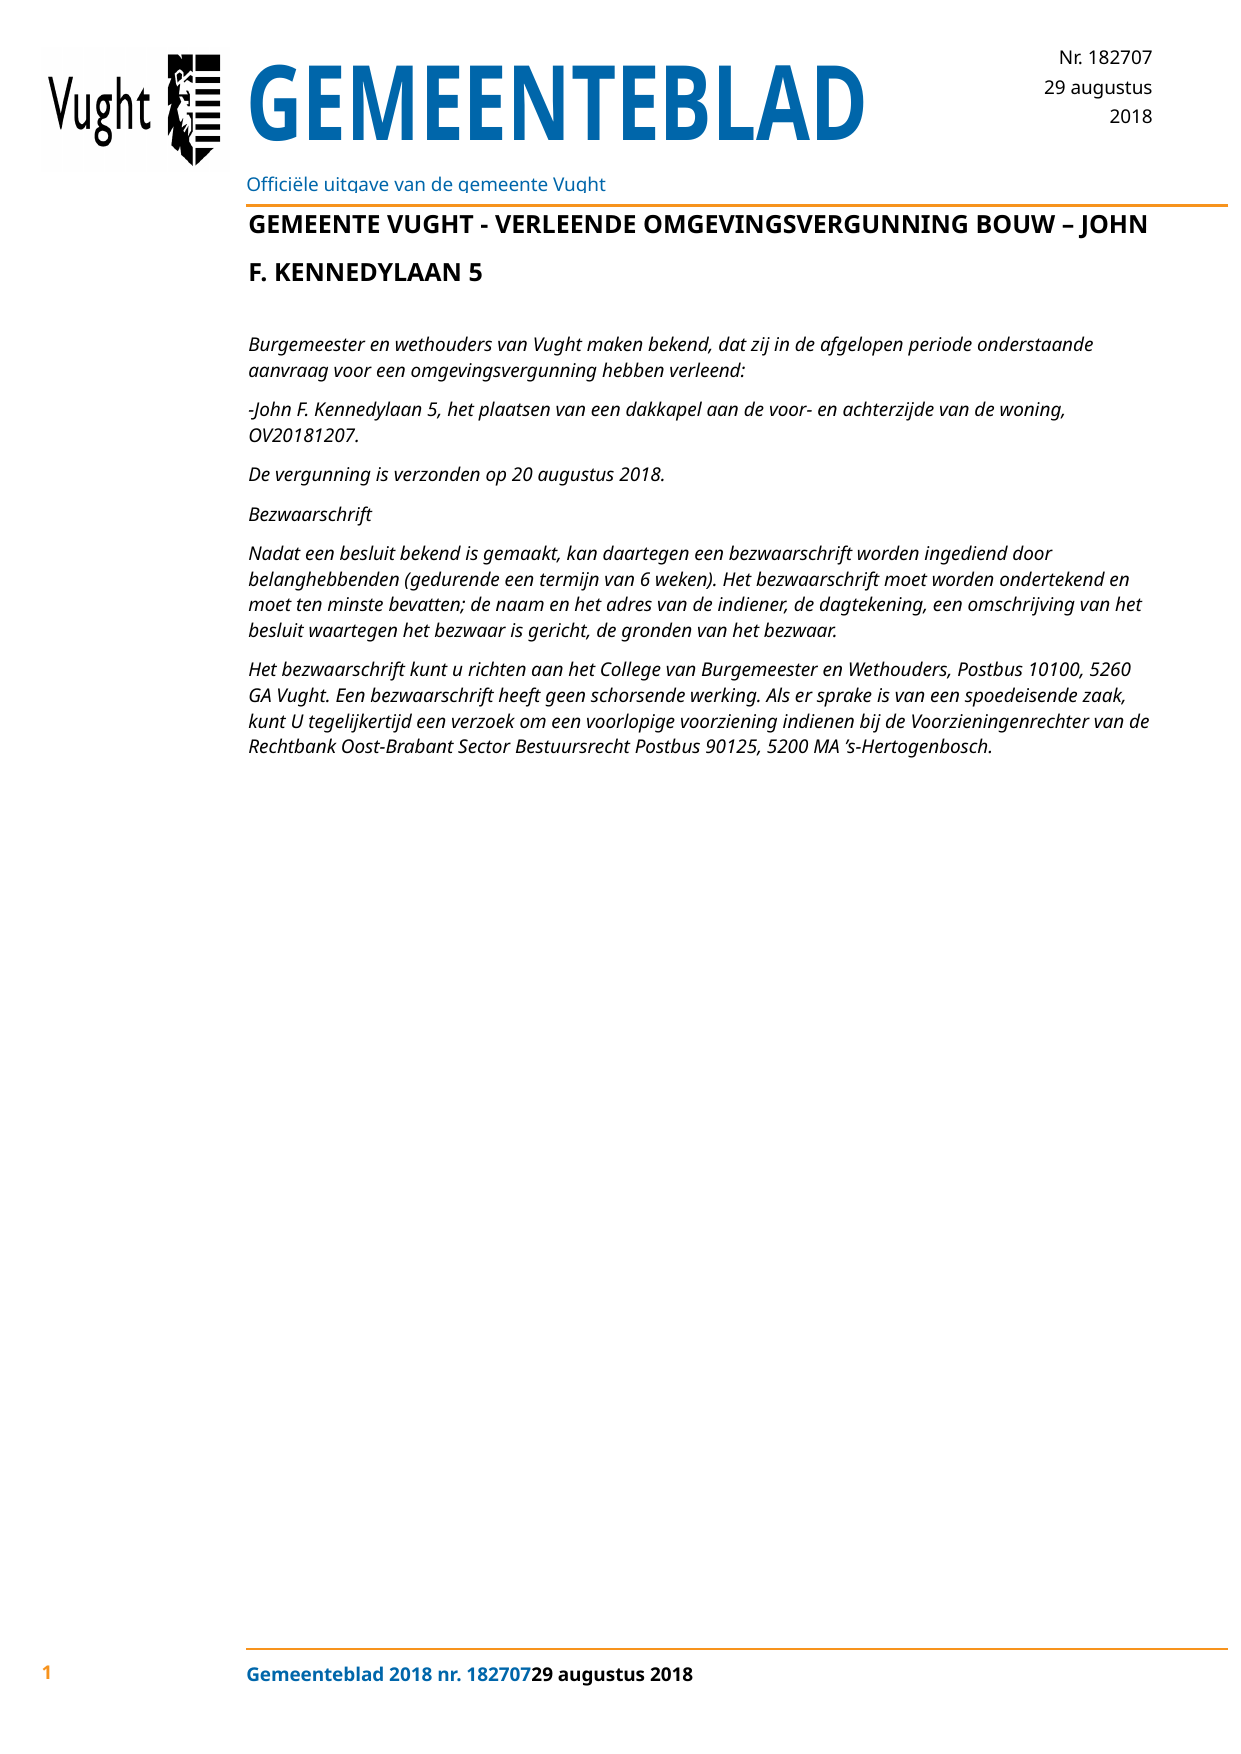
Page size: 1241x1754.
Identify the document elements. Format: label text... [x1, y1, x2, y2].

text Het bezwaarschrift kunt u richten aan het College van Burgemeester en Wethouders, Postbus 10100, 5260 GA Vught. Een bezwaarschrift heeft geen schorsende werking. Als er sprake is van een spoedeisende zaak, kunt U tegelijkertijd een verzoek om een voorlopige voorziening indienen bij de Voorzieningenrechter van de Rechtbank Oost-Brabant Sector Bestuursrecht Postbus 90125, 5200 MA ’s-Hertogenbosch. [248, 656, 1152, 759]
picture [41, 47, 231, 172]
text GEMEENTE VUGHT - VERLEENDE OMGEVINGSVERGUNNING BOUW – JOHN F. KENNEDYLAAN 5 [248, 207, 1152, 288]
text De vergunning is verzonden op 20 augustus 2018. [248, 461, 1152, 487]
text Bezwaarschrift [248, 501, 1152, 526]
text Burgemeester en wethouders van Vught maken bekend, dat zij in de afgelopen periode onderstaande aanvraag voor een omgevingsvergunning hebben verleend: [248, 331, 1152, 383]
text -John F. Kennedylaan 5, het plaatsen van een dakkapel aan de voor- en achterzijde van de woning, OV20181207. [248, 396, 1152, 448]
text Nadat een besluit bekend is gemaakt, kan daartegen een bezwaarschrift worden ingediend door belanghebbenden (gedurende een termijn van 6 weken). Het bezwaarschrift moet worden ondertekend en moet ten minste bevatten; de naam en het adres van de indiener, de dagtekening, een omschrijving van het besluit waartegen het bezwaar is gericht, de gronden van het bezwaar. [248, 540, 1152, 643]
